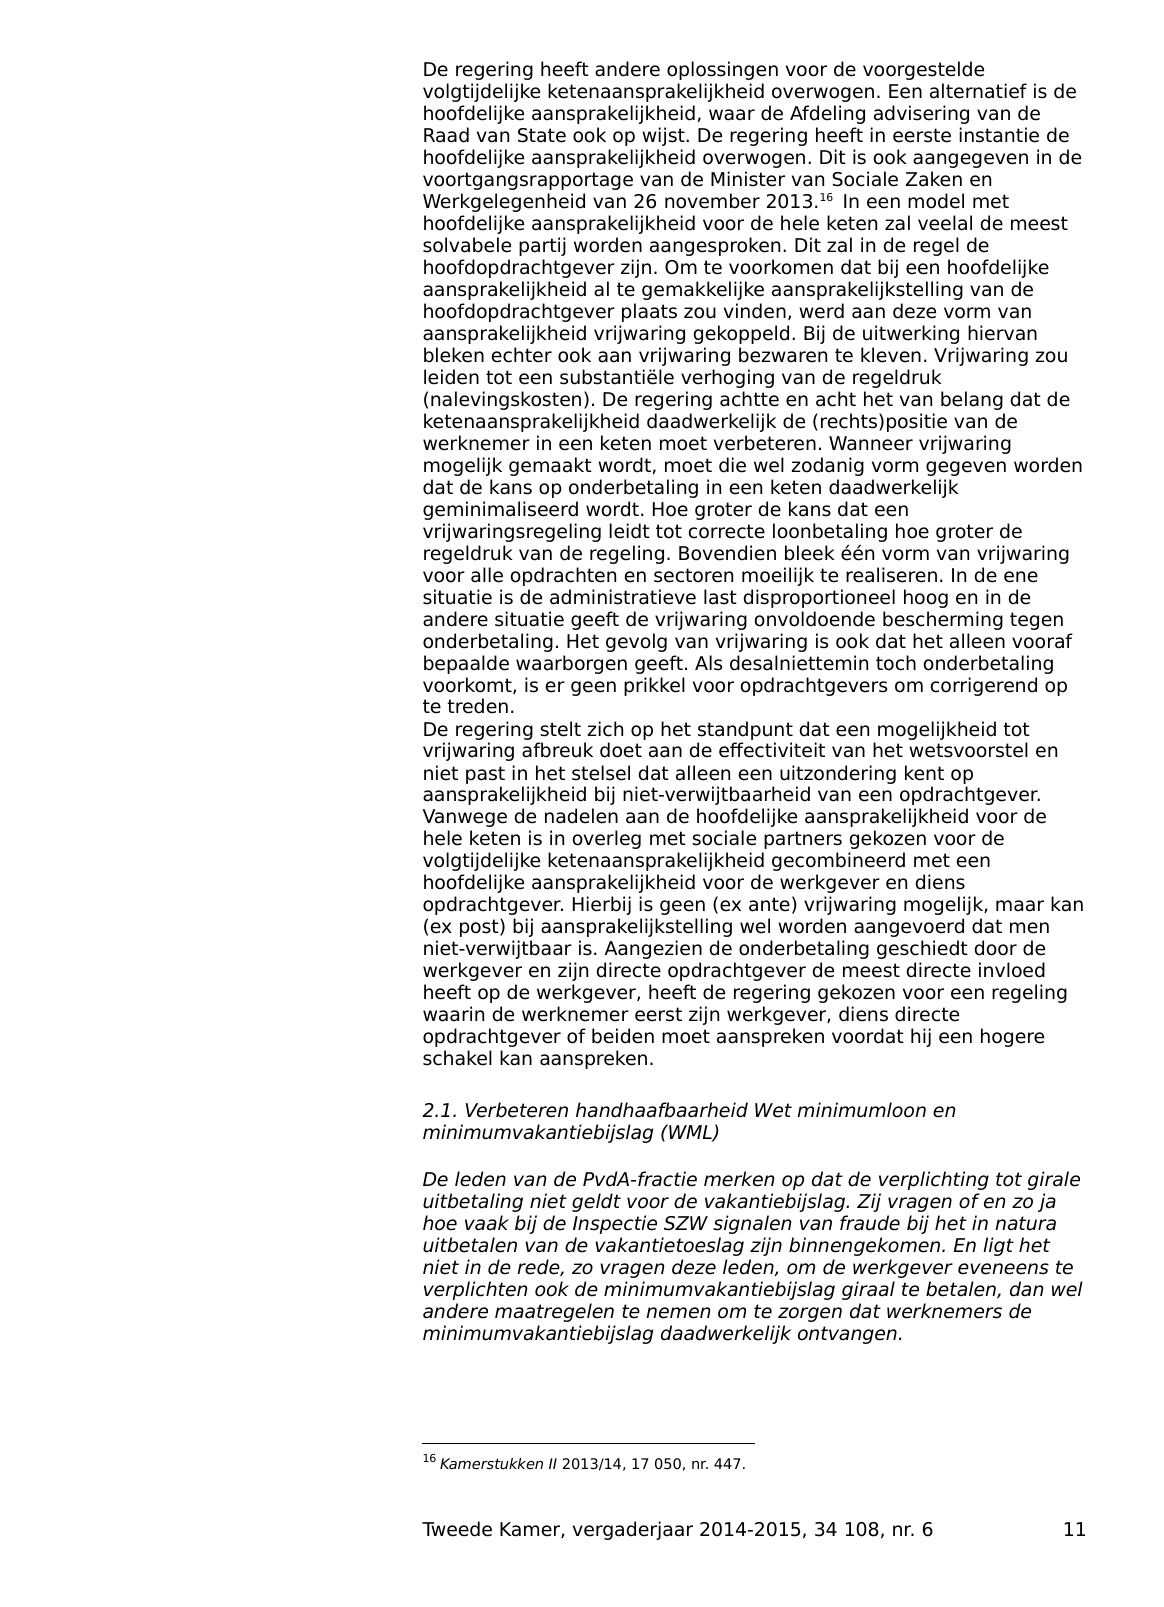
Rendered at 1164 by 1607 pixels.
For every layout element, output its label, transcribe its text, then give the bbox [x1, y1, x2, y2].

text De regering stelt zich op het standpunt dat een mogelijkheid tot vrijwaring afbreuk doet aan de effectiviteit van het wetsvoorstel en niet past in het stelsel dat alleen een uitzondering kent op aansprakelijkheid bij niet-verwijtbaarheid van een opdrachtgever. [422, 718, 1087, 806]
text De regering heeft andere oplossingen voor de voorgestelde volgtijdelijke ketenaansprakelijkheid overwogen. Een alternatief is de hoofdelijke aansprakelijkheid, waar de Afdeling advisering van de Raad van State ook op wijst. De regering heeft in eerste instantie de hoofdelijke aansprakelijkheid overwogen. Dit is ook aangegeven in de voortgangsrapportage van de Minister van Sociale Zaken en Werkgelegenheid van 26 november 2013. In een model met hoofdelijke aansprakelijkheid voor de hele keten zal veelal de meest solvabele partij worden aangesproken. Dit zal in de regel de hoofdopdrachtgever zijn. Om te voorkomen dat bij een hoofdelijke aansprakelijkheid al te gemakkelijke aansprakelijkstelling van de hoofdopdrachtgever plaats zou vinden, werd aan deze vorm van aansprakelijkheid vrijwaring gekoppeld. Bij de uitwerking hiervan bleken echter ook aan vrijwaring bezwaren te kleven. Vrijwaring zou leiden tot een substantiële verhoging van de regeldruk (nalevingskosten). De regering achtte en acht het van belang dat de ketenaansprakelijkheid daadwerkelijk de (rechts)positie van de werknemer in een keten moet verbeteren. Wanneer vrijwaring mogelijk gemaakt wordt, moet die wel zodanig vorm gegeven worden dat de kans op onderbetaling in een keten daadwerkelijk geminimaliseerd wordt. Hoe groter de kans dat een vrijwaringsregeling leidt tot correcte loonbetaling hoe groter de regeldruk van de regeling. Bovendien bleek één vorm van vrijwaring voor alle opdrachten en sectoren moeilijk te realiseren. In de ene situatie is de administratieve last disproportioneel hoog en in de andere situatie geeft de vrijwaring onvoldoende bescherming tegen onderbetaling. Het gevolg van vrijwaring is ook dat het alleen vooraf bepaalde waarborgen geeft. Als desalniettemin toch onderbetaling voorkomt, is er geen prikkel voor opdrachtgevers om corrigerend op te treden. [422, 59, 1087, 718]
subtitle 2.1. Verbeteren handhaafbaarheid Wet minimumloon en minimumvakantiebijslag (WML) [422, 1100, 1087, 1144]
text Kamerstukken II 2013/14, 17 050, nr. 447. [422, 1452, 1087, 1474]
text Vanwege de nadelen aan de hoofdelijke aansprakelijkheid voor de hele keten is in overleg met sociale partners gekozen voor de volgtijdelijke ketenaansprakelijkheid gecombineerd met een hoofdelijke aansprakelijkheid voor de werkgever en diens opdrachtgever. Hierbij is geen (ex ante) vrijwaring mogelijk, maar kan (ex post) bij aansprakelijkstelling wel worden aangevoerd dat men niet-verwijtbaar is. Aangezien de onderbetaling geschiedt door de werkgever en zijn directe opdrachtgever de meest directe invloed heeft op de werkgever, heeft de regering gekozen voor een regeling waarin de werknemer eerst zijn werkgever, diens directe opdrachtgever of beiden moet aanspreken voordat hij een hogere schakel kan aanspreken. [422, 806, 1087, 1070]
text De leden van de PvdA-fractie merken op dat de verplichting tot girale uitbetaling niet geldt voor de vakantiebijslag. Zij vragen of en zo ja hoe vaak bij de Inspectie SZW signalen van fraude bij het in natura uitbetalen van de vakantietoeslag zijn binnengekomen. En ligt het niet in de rede, zo vragen deze leden, om de werkgever eveneens te verplichten ook de minimumvakantiebijslag giraal te betalen, dan wel andere maatregelen te nemen om te zorgen dat werknemers de minimumvakantiebijslag daadwerkelijk ontvangen. [422, 1169, 1087, 1345]
